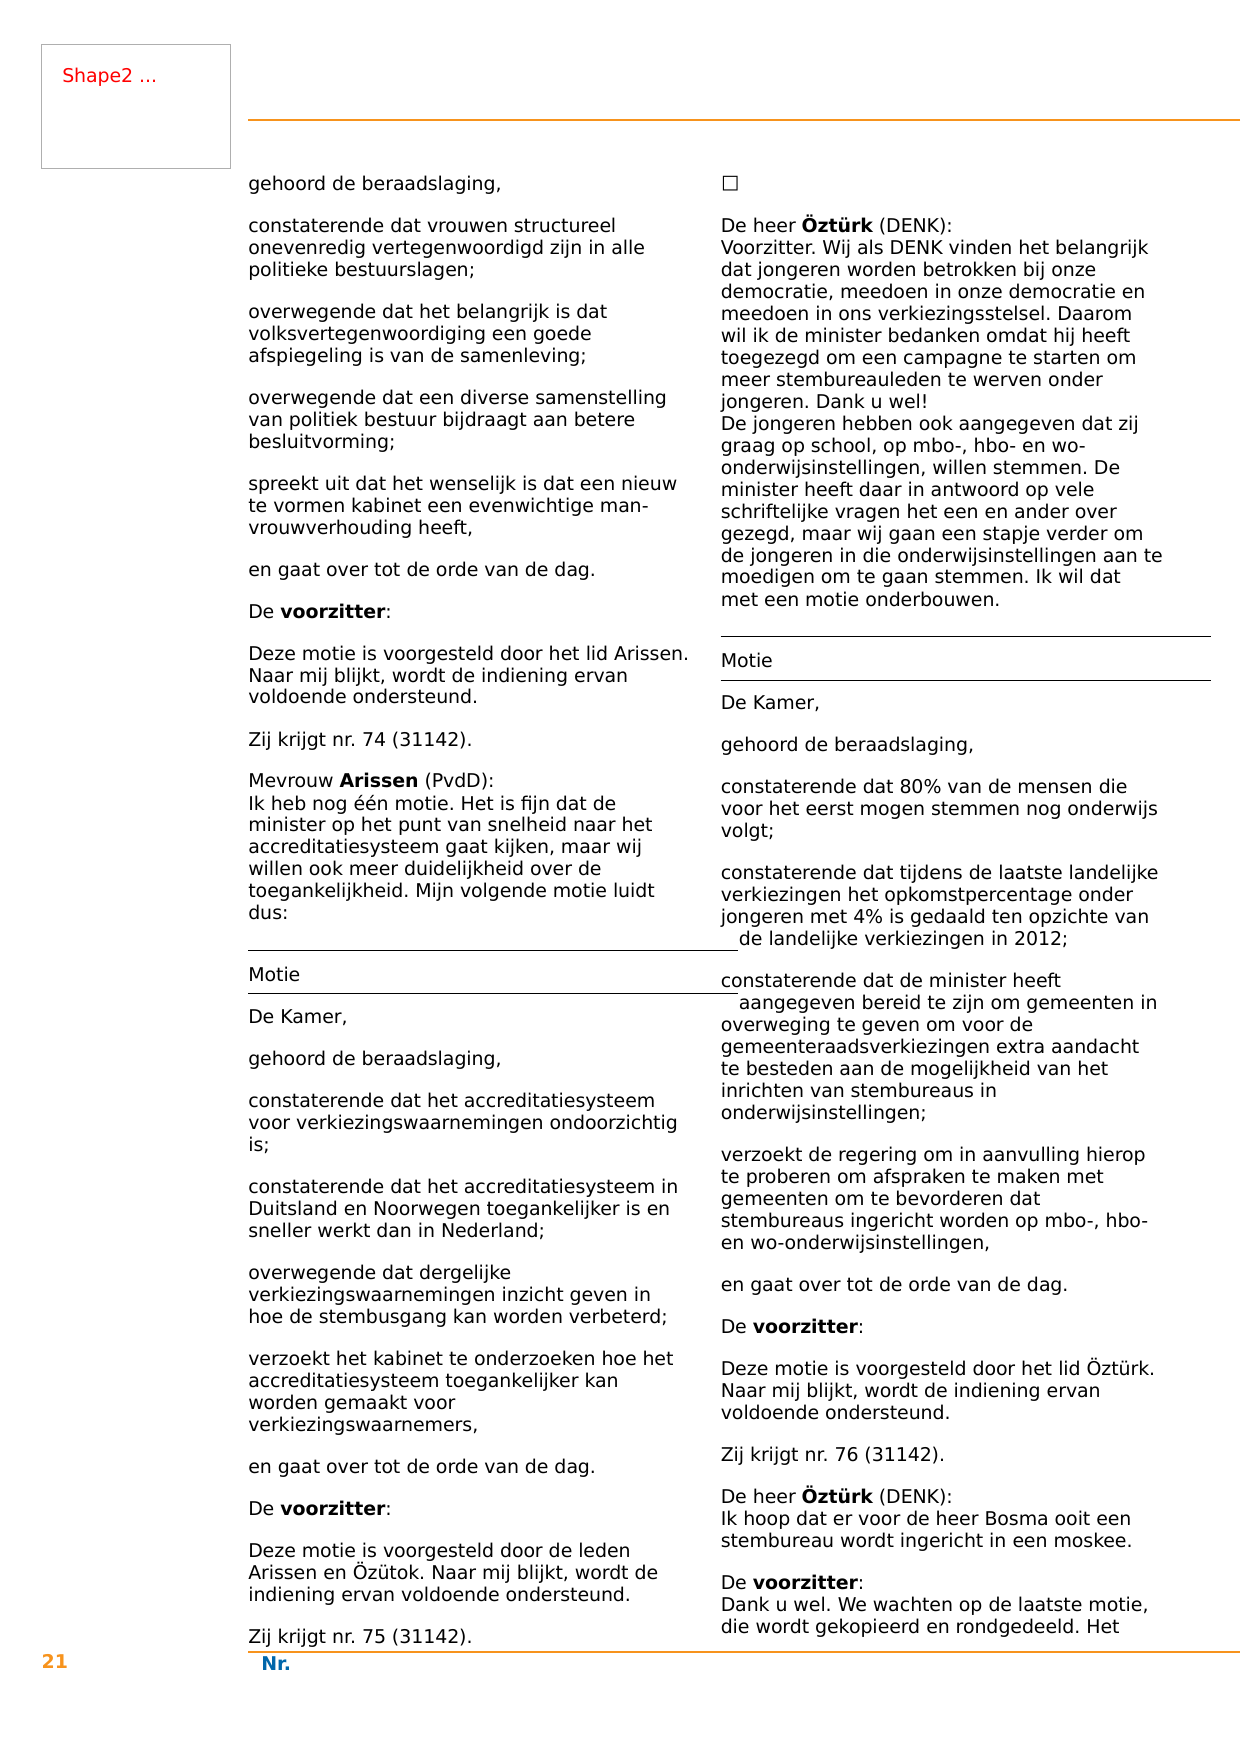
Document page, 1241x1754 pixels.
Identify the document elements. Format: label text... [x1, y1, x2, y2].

text Zij krijgt nr. 75 (31142). [248, 1626, 691, 1648]
text De voorzitter: [721, 1316, 1163, 1338]
text De Kamer, [248, 1006, 691, 1028]
text overwegende dat het belangrijk is dat volksvertegenwoordiging een goede afspiegeling is van de samenleving; [248, 301, 691, 367]
text Ik heb nog één motie. Het is fijn dat de minister op het punt van snelheid naar het accreditatiesysteem gaat kijken, maar wij willen ook meer duidelijkheid over de toegankelijkheid. Mijn volgende motie luidt dus: [248, 792, 691, 924]
text constaterende dat vrouwen structureel onevenredig vertegenwoordigd zijn in alle politieke bestuurslagen; [248, 215, 691, 281]
text constaterende dat tijdens de laatste landelijke verkiezingen het opkomstpercentage onder jongeren met 4% is gedaald ten opzichte van de landelijke verkiezingen in 2012; [721, 862, 1163, 950]
text overwegende dat een diverse samenstelling van politiek bestuur bijdraagt aan betere besluitvorming; [248, 387, 691, 453]
text gehoord de beraadslaging, [248, 173, 691, 195]
text De jongeren hebben ook aangegeven dat zij graag op school, op mbo-, hbo- en wo-onderwijsinstellingen, willen stemmen. De minister heeft daar in antwoord op vele schriftelijke vragen het een en ander over gezegd, maar wij gaan een stapje verder om de jongeren in die onderwijsinstellingen aan te moedigen om te gaan stemmen. Ik wil dat met een motie onderbouwen. [721, 413, 1163, 610]
text constaterende dat de minister heeft aangegeven bereid te zijn om gemeenten in overweging te geven om voor de gemeenteraadsverkiezingen extra aandacht te besteden aan de mogelijkheid van het inrichten van stembureaus in onderwijsinstellingen; [721, 970, 1163, 1124]
text De voorzitter: [248, 1498, 691, 1520]
text Zij krijgt nr. 74 (31142). [248, 728, 691, 750]
text Zij krijgt nr. 76 (31142). [721, 1444, 1163, 1466]
text verzoekt de regering om in aanvulling hierop te proberen om afspraken te maken met gemeenten om te bevorderen dat stembureaus ingericht worden op mbo-, hbo- en wo-onderwijsinstellingen, [721, 1144, 1163, 1254]
text Motie [721, 650, 1163, 672]
text constaterende dat 80% van de mensen die voor het eerst mogen stemmen nog onderwijs volgt; [721, 776, 1163, 842]
text De heer Öztürk (DENK): [721, 215, 1163, 237]
text spreekt uit dat het wenselijk is dat een nieuw te vormen kabinet een evenwichtige man-vrouwverhouding heeft, [248, 473, 691, 538]
text De Kamer, [721, 692, 1163, 714]
text De voorzitter: [721, 1572, 1163, 1594]
text en gaat over tot de orde van de dag. [248, 1456, 691, 1478]
text ⬜ [721, 173, 1163, 195]
text De heer Öztürk (DENK): [721, 1486, 1163, 1508]
text constaterende dat het accreditatiesysteem in Duitsland en Noorwegen toegankelijker is en sneller werkt dan in Nederland; [248, 1176, 691, 1242]
text Voorzitter. Wij als DENK vinden het belangrijk dat jongeren worden betrokken bij onze democratie, meedoen in onze democratie en meedoen in ons verkiezingsstelsel. Daarom wil ik de minister bedanken omdat hij heeft toegezegd om een campagne te starten om meer stembureauleden te werven onder jongeren. Dank u wel! [721, 237, 1163, 413]
text De voorzitter: [248, 601, 691, 622]
text Deze motie is voorgesteld door het lid Arissen. Naar mij blijkt, wordt de indiening ervan voldoende ondersteund. [248, 642, 691, 708]
text gehoord de beraadslaging, [248, 1048, 691, 1070]
text Ik hoop dat er voor de heer Bosma ooit een stembureau wordt ingericht in een moskee. [721, 1508, 1163, 1552]
text overwegende dat dergelijke verkiezingswaarnemingen inzicht geven in hoe de stembusgang kan worden verbeterd; [248, 1262, 691, 1328]
text Deze motie is voorgesteld door de leden Arissen en Özütok. Naar mij blijkt, wordt de indiening ervan voldoende ondersteund. [248, 1540, 691, 1606]
text en gaat over tot de orde van de dag. [248, 558, 691, 581]
text Deze motie is voorgesteld door het lid Öztürk. Naar mij blijkt, wordt de indiening ervan voldoende ondersteund. [721, 1358, 1163, 1424]
text en gaat over tot de orde van de dag. [721, 1274, 1163, 1296]
text Mevrouw Arissen (PvdD): [248, 770, 691, 792]
text Motie [248, 964, 691, 986]
text verzoekt het kabinet te onderzoeken hoe het accreditatiesysteem toegankelijker kan worden gemaakt voor verkiezingswaarnemers, [248, 1348, 691, 1436]
text Dank u wel. We wachten op de laatste motie, die wordt gekopieerd en rondgedeeld. Het [721, 1594, 1163, 1638]
text constaterende dat het accreditatiesysteem voor verkiezingswaarnemingen ondoorzichtig is; [248, 1090, 691, 1156]
text gehoord de beraadslaging, [721, 734, 1163, 756]
